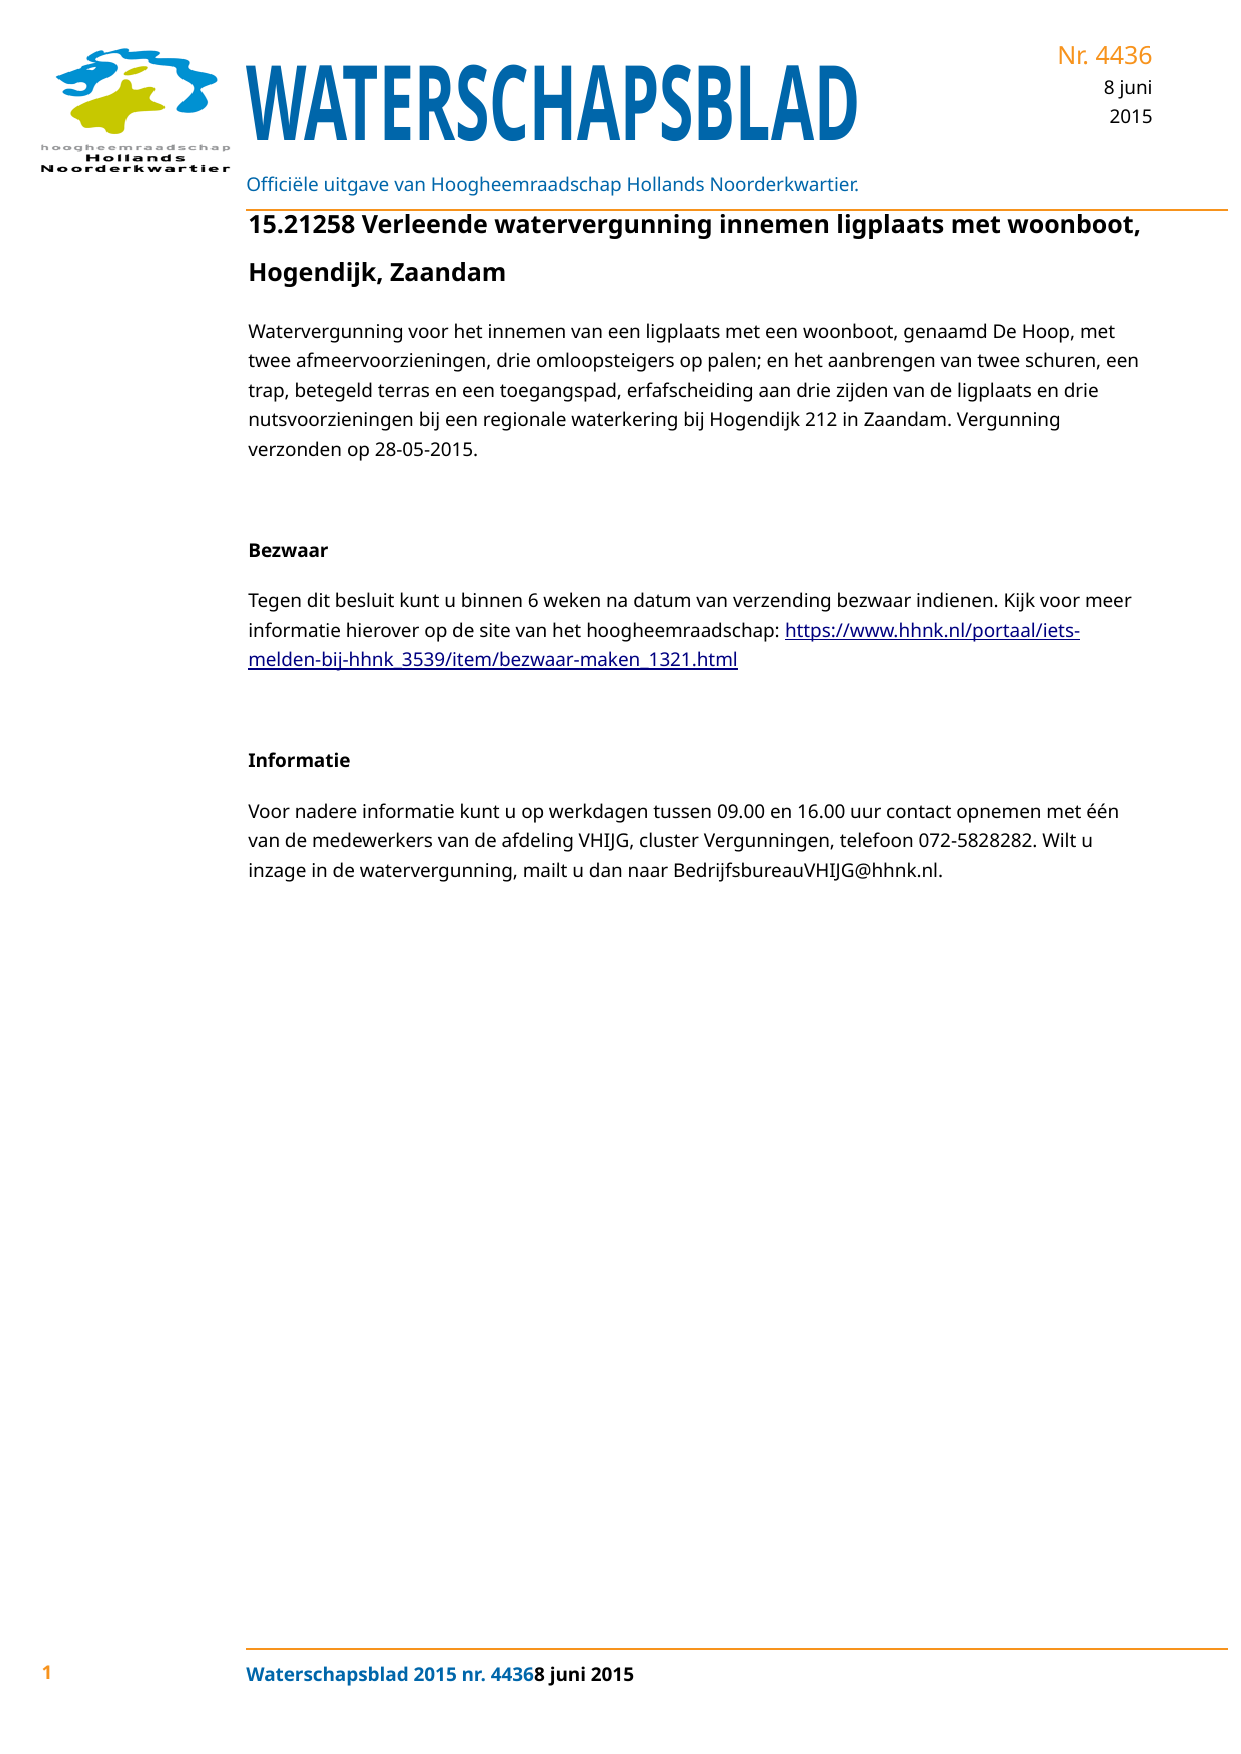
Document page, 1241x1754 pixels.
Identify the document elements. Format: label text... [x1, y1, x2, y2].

text Tegen dit besluit kunt u binnen 6 weken na datum van verzending bezwaar indienen. Kijk voor meer informatie hierover op de site van het hoogheemraadschap: https://www.hhnk.nl/portaal/iets-melden-bij-hhnk_3539/item/bezwaar-maken_1321.html [248, 587, 1152, 672]
text 15.21258 Verleende watervergunning innemen ligplaats met woonboot, Hogendijk, Zaandam [248, 211, 1152, 288]
text Voor nadere informatie kunt u op werkdagen tussen 09.00 en 16.00 uur contact opnemen met één van de medewerkers van de afdeling VHIJG, cluster Vergunningen, telefoon 072-5828282. Wilt u inzage in de watervergunning, mailt u dan naar BedrijfsbureauVHIJG@hhnk.nl. [248, 798, 1152, 883]
text Informatie [248, 747, 1152, 773]
text Bezwaar [248, 537, 1152, 563]
picture [41, 47, 231, 172]
text Watervergunning voor het innemen van een ligplaats met een woonboot, genaamd De Hoop, met twee afmeervoorzieningen, drie omloopsteigers op palen; en het aanbrengen van twee schuren, een trap, betegeld terras en een toegangspad, erfafscheiding aan drie zijden van de ligplaats en drie nutsvoorzieningen bij een regionale waterkering bij Hogendijk 212 in Zaandam. Vergunning verzonden op 28-05-2015. [248, 318, 1152, 462]
